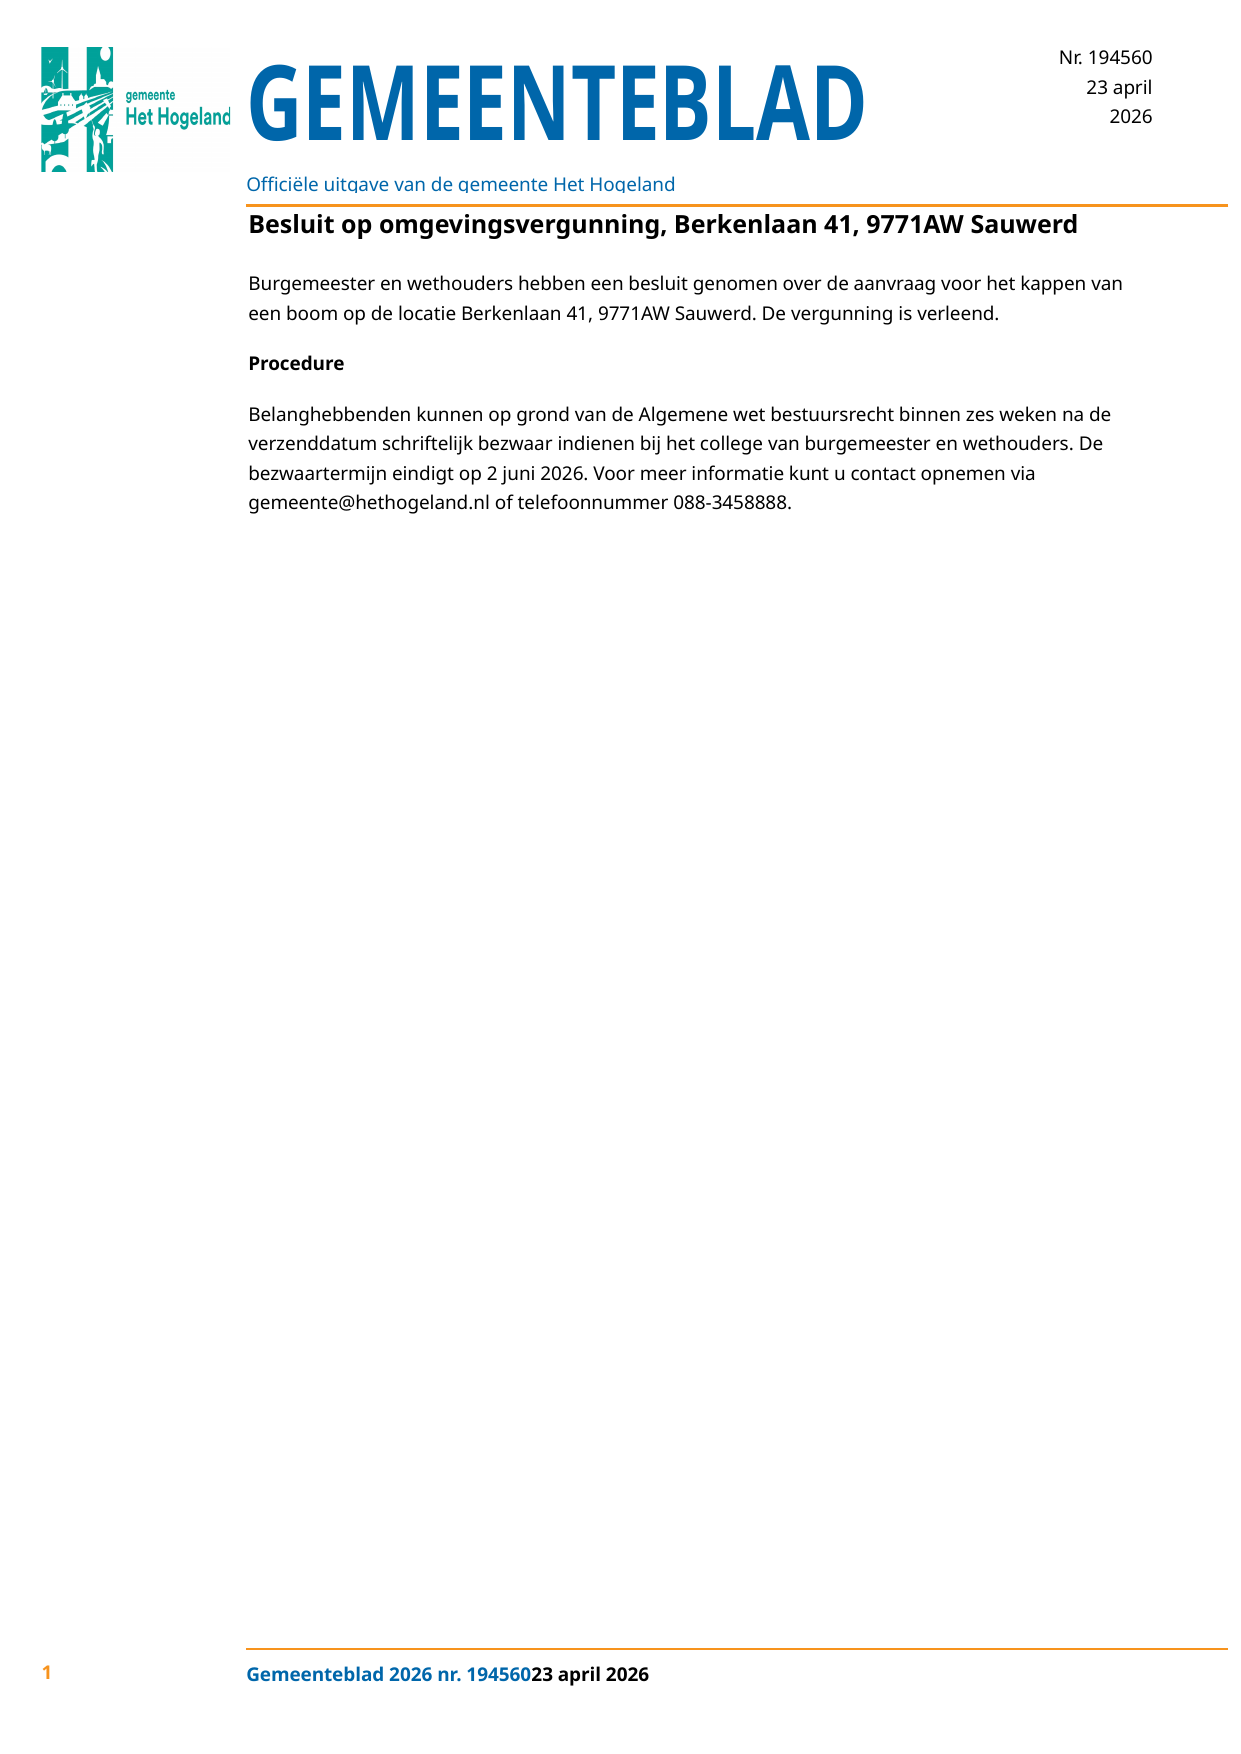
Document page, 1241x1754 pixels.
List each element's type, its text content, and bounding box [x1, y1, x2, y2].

text Burgemeester en wethouders hebben een besluit genomen over de aanvraag voor het kappen van een boom op de locatie Berkenlaan 41, 9771AW Sauwerd. De vergunning is verleend. [248, 270, 1152, 326]
text Procedure [248, 350, 1152, 376]
text Besluit op omgevingsvergunning, Berkenlaan 41, 9771AW Sauwerd [248, 207, 1152, 241]
text Belanghebbenden kunnen op grond van de Algemene wet bestuursrecht binnen zes weken na de verzenddatum schriftelijk bezwaar indienen bij het college van burgemeester en wethouders. De bezwaartermijn eindigt op 2 juni 2026. Voor meer informatie kunt u contact opnemen via gemeente@hethogeland.nl of telefoonnummer 088-3458888. [248, 401, 1152, 515]
picture [41, 47, 231, 172]
